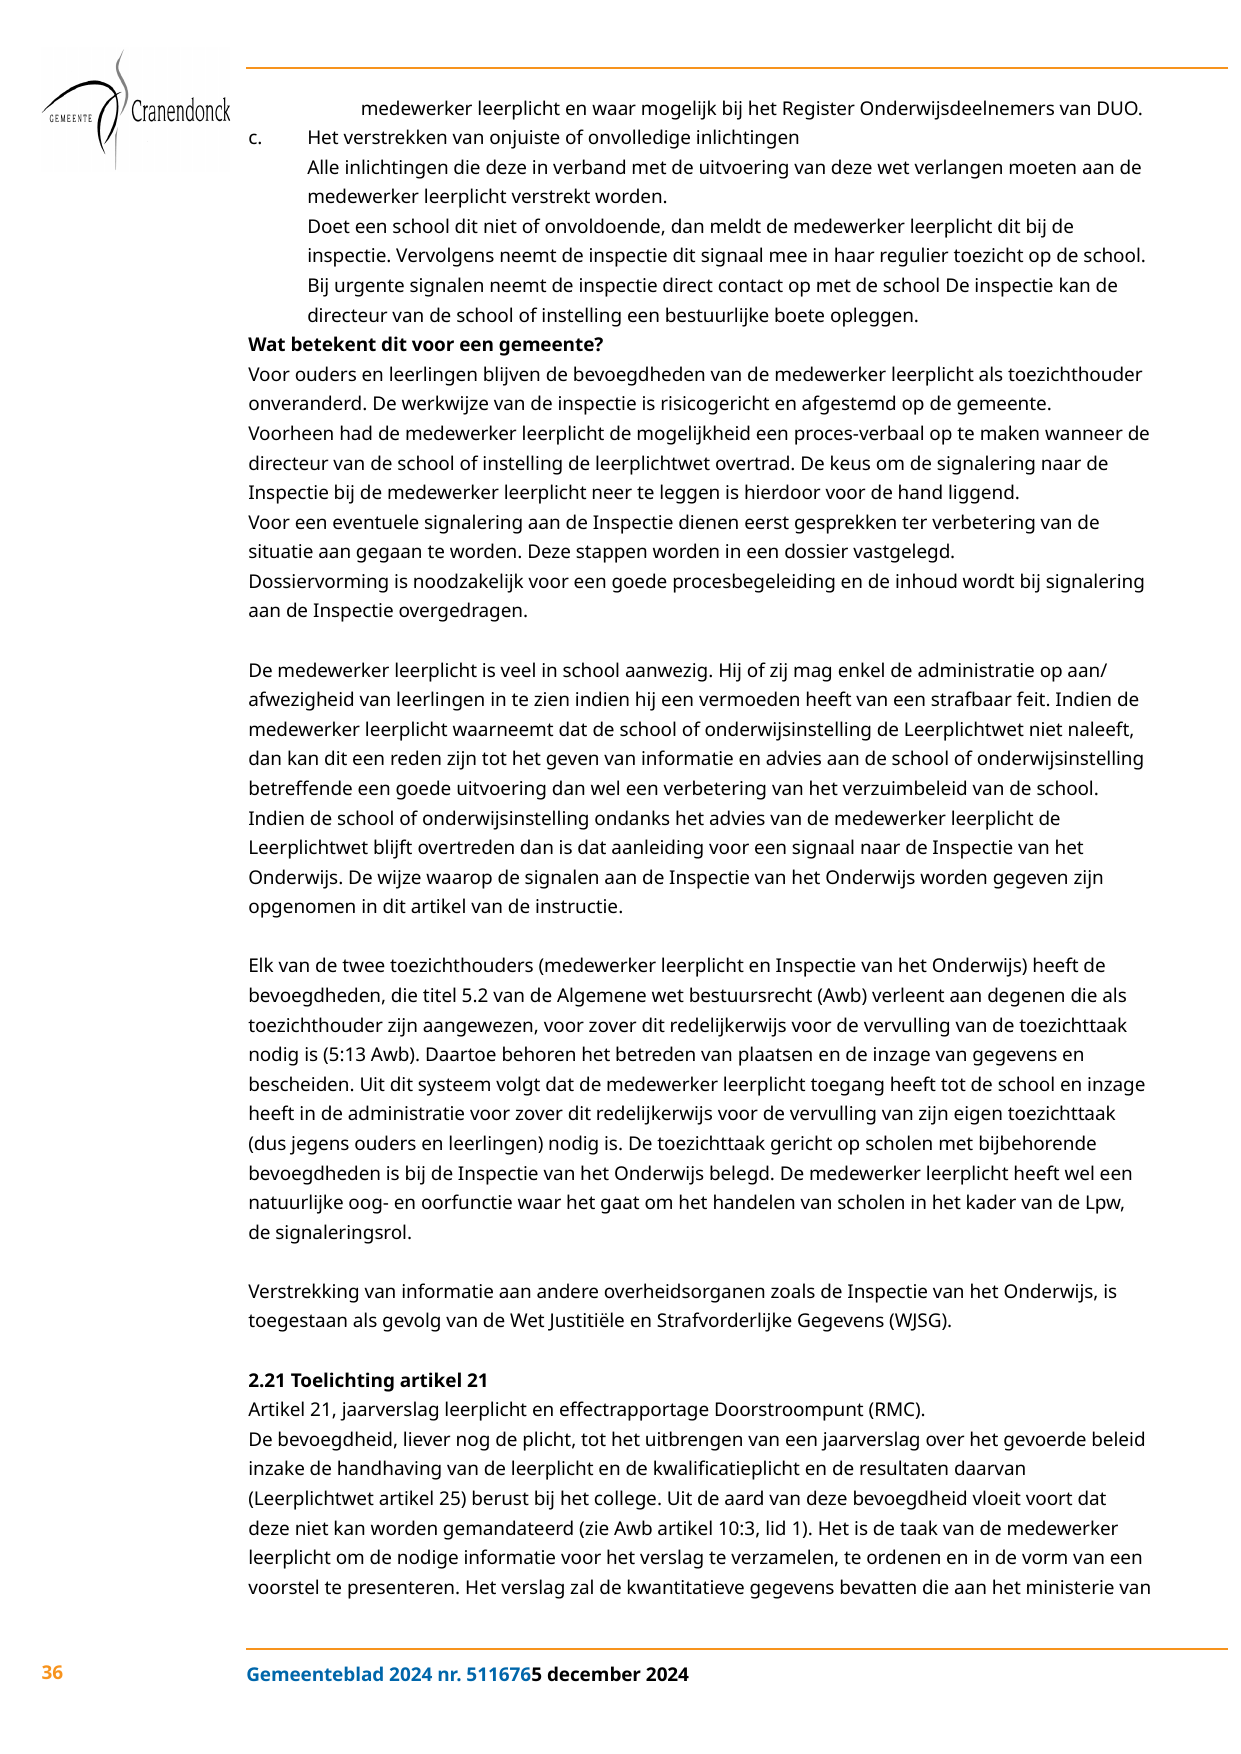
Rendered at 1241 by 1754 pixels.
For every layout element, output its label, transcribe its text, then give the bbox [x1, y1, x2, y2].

list Het verstrekken van onjuiste of onvolledige inlichtingen [248, 124, 1152, 150]
text Wat betekent dit voor een gemeente? [248, 331, 1152, 357]
text Dossiervorming is noodzakelijk voor een goede procesbegeleiding en de inhoud wordt bij signalering aan de Inspectie overgedragen. [248, 568, 1152, 623]
picture [41, 47, 231, 172]
list Doet een school dit niet of onvoldoende, dan meldt de medewerker leerplicht dit bij de inspectie. Vervolgens neemt de inspectie dit signaal mee in haar regulier toezicht op de school. Bij urgente signalen neemt de inspectie direct contact op met de school De inspectie kan de directeur van de school of instelling een bestuurlijke boete opleggen. [248, 213, 1152, 328]
text De bevoegdheid, liever nog de plicht, tot het uitbrengen van een jaarverslag over het gevoerde beleid inzake de handhaving van de leerplicht en de kwalificatieplicht en de resultaten daarvan (Leerplichtwet artikel 25) berust bij het college. Uit de aard van deze bevoegdheid vloeit voort dat deze niet kan worden gemandateerd (zie Awb artikel 10:3, lid 1). Het is de taak van de medewerker leerplicht om de nodige informatie voor het verslag te verzamelen, te ordenen en in de vorm van een voorstel te presenteren. Het verslag zal de kwantitatieve gegevens bevatten die aan het ministerie van [248, 1426, 1152, 1600]
text Voor een eventuele signalering aan de Inspectie dienen eerst gesprekken ter verbetering van de situatie aan gegaan te worden. Deze stappen worden in een dossier vastgelegd. [248, 509, 1152, 564]
text De medewerker leerplicht is veel in school aanwezig. Hij of zij mag enkel de administratie op aan/ afwezigheid van leerlingen in te zien indien hij een vermoeden heeft van een strafbaar feit. Indien de medewerker leerplicht waarneemt dat de school of onderwijsinstelling de Leerplichtwet niet naleeft, dan kan dit een reden zijn tot het geven van informatie en advies aan de school of onderwijsinstelling betreffende een goede uitvoering dan wel een verbetering van het verzuimbeleid van de school. Indien de school of onderwijsinstelling ondanks het advies van de medewerker leerplicht de Leerplichtwet blijft overtreden dan is dat aanleiding voor een signaal naar de Inspectie van het Onderwijs. De wijze waarop de signalen aan de Inspectie van het Onderwijs worden gegeven zijn opgenomen in dit artikel van de instructie. [248, 657, 1152, 919]
text Verstrekking van informatie aan andere overheidsorganen zoals de Inspectie van het Onderwijs, is toegestaan als gevolg van de Wet Justitiële en Strafvorderlijke Gegevens (WJSG). [248, 1278, 1152, 1333]
text 2.21 Toelichting artikel 21 [248, 1367, 1152, 1393]
text Elk van de twee toezichthouders (medewerker leerplicht en Inspectie van het Onderwijs) heeft de bevoegdheden, die titel 5.2 van de Algemene wet bestuursrecht (Awb) verleent aan degenen die als toezichthouder zijn aangewezen, voor zover dit redelijkerwijs voor de vervulling van de toezichttaak nodig is (5:13 Awb). Daartoe behoren het betreden van plaatsen en de inzage van gegevens en bescheiden. Uit dit systeem volgt dat de medewerker leerplicht toegang heeft tot de school en inzage heeft in de administratie voor zover dit redelijkerwijs voor de vervulling van zijn eigen toezichttaak (dus jegens ouders en leerlingen) nodig is. De toezichttaak gericht op scholen met bijbehorende bevoegdheden is bij de Inspectie van het Onderwijs belegd. De medewerker leerplicht heeft wel een natuurlijke oog- en oorfunctie waar het gaat om het handelen van scholen in het kader van de Lpw, de signaleringsrol. [248, 953, 1152, 1245]
list Alle inlichtingen die deze in verband met de uitvoering van deze wet verlangen moeten aan de medewerker leerplicht verstrekt worden. [248, 154, 1152, 209]
list medewerker leerplicht en waar mogelijk bij het Register Onderwijsdeelnemers van DUO. [323, 95, 1152, 121]
text Artikel 21, jaarverslag leerplicht en effectrapportage Doorstroompunt (RMC). [248, 1396, 1152, 1422]
text Voorheen had de medewerker leerplicht de mogelijkheid een proces-verbaal op te maken wanneer de directeur van de school of instelling de leerplichtwet overtrad. De keus om de signalering naar de Inspectie bij de medewerker leerplicht neer te leggen is hierdoor voor de hand liggend. [248, 420, 1152, 505]
text Voor ouders en leerlingen blijven de bevoegdheden van de medewerker leerplicht als toezichthouder onveranderd. De werkwijze van de inspectie is risicogericht en afgestemd op de gemeente. [248, 361, 1152, 416]
